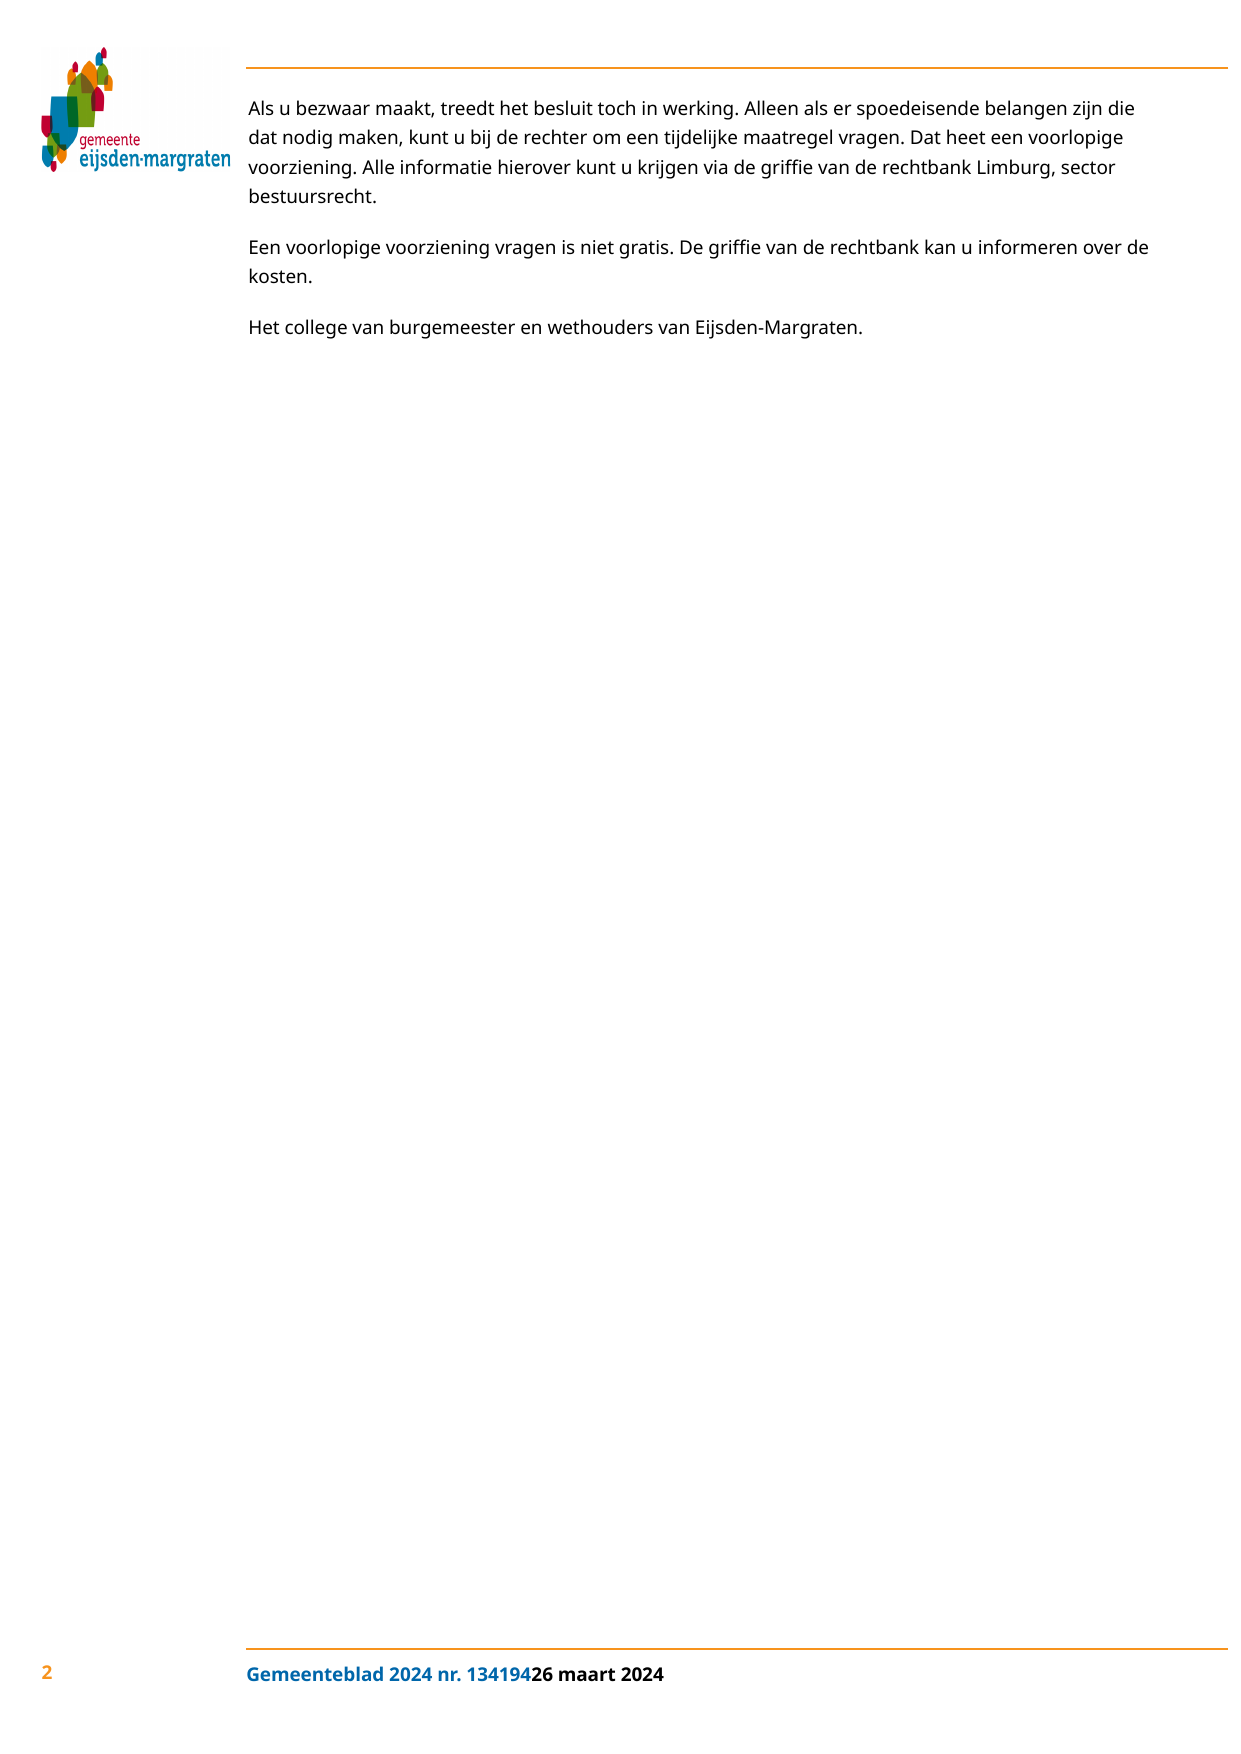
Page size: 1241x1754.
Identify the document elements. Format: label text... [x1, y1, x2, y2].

text Als u bezwaar maakt, treedt het besluit toch in werking. Alleen als er spoedeisende belangen zijn die dat nodig maken, kunt u bij de rechter om een tijdelijke maatregel vragen. Dat heet een voorlopige voorziening. Alle informatie hierover kunt u krijgen via de griffie van de rechtbank Limburg, sector bestuursrecht. [248, 95, 1152, 209]
text Het college van burgemeester en wethouders van Eijsden-Margraten. [248, 314, 1152, 340]
text Een voorlopige voorziening vragen is niet gratis. De griffie van de rechtbank kan u informeren over de kosten. [248, 234, 1152, 289]
picture [41, 47, 231, 172]
